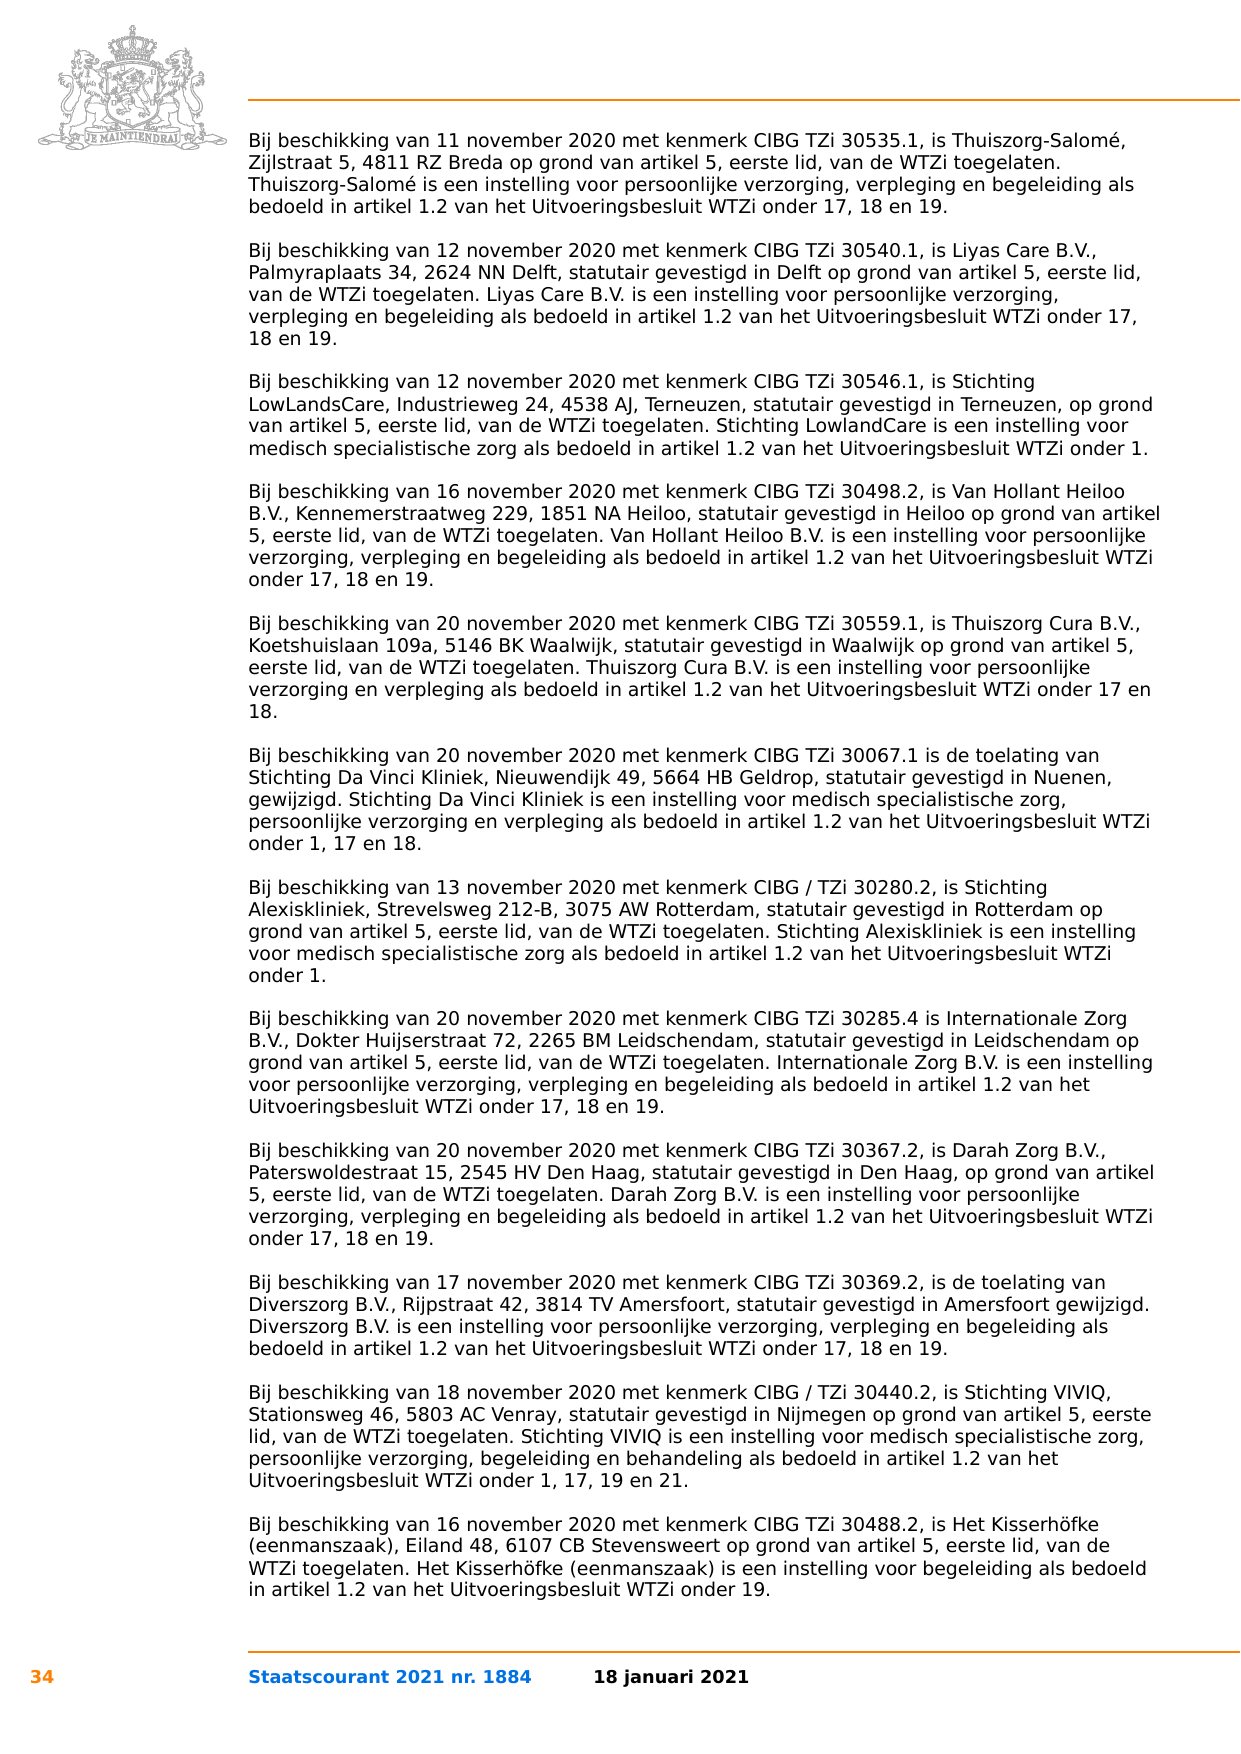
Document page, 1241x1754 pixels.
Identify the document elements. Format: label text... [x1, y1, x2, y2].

text Bij beschikking van 16 november 2020 met kenmerk CIBG TZi 30498.2, is Van Hollant Heiloo B.V., Kennemerstraatweg 229, 1851 NA Heiloo, statutair gevestigd in Heiloo op grond van artikel 5, eerste lid, van de WTZi toegelaten. Van Hollant Heiloo B.V. is een instelling voor persoonlijke verzorging, verpleging en begeleiding als bedoeld in artikel 1.2 van het Uitvoeringsbesluit WTZi onder 17, 18 en 19. [248, 481, 1163, 591]
picture [38, 25, 227, 150]
text Bij beschikking van 17 november 2020 met kenmerk CIBG TZi 30369.2, is de toelating van Diverszorg B.V., Rijpstraat 42, 3814 TV Amersfoort, statutair gevestigd in Amersfoort gewijzigd. Diverszorg B.V. is een instelling voor persoonlijke verzorging, verpleging en begeleiding als bedoeld in artikel 1.2 van het Uitvoeringsbesluit WTZi onder 17, 18 en 19. [248, 1272, 1163, 1360]
text Bij beschikking van 13 november 2020 met kenmerk CIBG / TZi 30280.2, is Stichting Alexiskliniek, Strevelsweg 212-B, 3075 AW Rotterdam, statutair gevestigd in Rotterdam op grond van artikel 5, eerste lid, van de WTZi toegelaten. Stichting Alexiskliniek is een instelling voor medisch specialistische zorg als bedoeld in artikel 1.2 van het Uitvoeringsbesluit WTZi onder 1. [248, 877, 1163, 986]
text Bij beschikking van 20 november 2020 met kenmerk CIBG TZi 30559.1, is Thuiszorg Cura B.V., Koetshuislaan 109a, 5146 BK Waalwijk, statutair gevestigd in Waalwijk op grond van artikel 5, eerste lid, van de WTZi toegelaten. Thuiszorg Cura B.V. is een instelling voor persoonlijke verzorging en verpleging als bedoeld in artikel 1.2 van het Uitvoeringsbesluit WTZi onder 17 en 18. [248, 613, 1163, 723]
text Bij beschikking van 11 november 2020 met kenmerk CIBG TZi 30535.1, is Thuiszorg-Salomé, Zijlstraat 5, 4811 RZ Breda op grond van artikel 5, eerste lid, van de WTZi toegelaten. Thuiszorg-Salomé is een instelling voor persoonlijke verzorging, verpleging en begeleiding als bedoeld in artikel 1.2 van het Uitvoeringsbesluit WTZi onder 17, 18 en 19. [248, 130, 1163, 218]
text Bij beschikking van 16 november 2020 met kenmerk CIBG TZi 30488.2, is Het Kisserhöfke (eenmanszaak), Eiland 48, 6107 CB Stevensweert op grond van artikel 5, eerste lid, van de WTZi toegelaten. Het Kisserhöfke (eenmanszaak) is een instelling voor begeleiding als bedoeld in artikel 1.2 van het Uitvoeringsbesluit WTZi onder 19. [248, 1513, 1163, 1601]
text Bij beschikking van 20 november 2020 met kenmerk CIBG TZi 30367.2, is Darah Zorg B.V., Paterswoldestraat 15, 2545 HV Den Haag, statutair gevestigd in Den Haag, op grond van artikel 5, eerste lid, van de WTZi toegelaten. Darah Zorg B.V. is een instelling voor persoonlijke verzorging, verpleging en begeleiding als bedoeld in artikel 1.2 van het Uitvoeringsbesluit WTZi onder 17, 18 en 19. [248, 1140, 1163, 1250]
text Bij beschikking van 18 november 2020 met kenmerk CIBG / TZi 30440.2, is Stichting VIVIQ, Stationsweg 46, 5803 AC Venray, statutair gevestigd in Nijmegen op grond van artikel 5, eerste lid, van de WTZi toegelaten. Stichting VIVIQ is een instelling voor medisch specialistische zorg, persoonlijke verzorging, begeleiding en behandeling als bedoeld in artikel 1.2 van het Uitvoeringsbesluit WTZi onder 1, 17, 19 en 21. [248, 1382, 1163, 1492]
text Bij beschikking van 12 november 2020 met kenmerk CIBG TZi 30540.1, is Liyas Care B.V., Palmyraplaats 34, 2624 NN Delft, statutair gevestigd in Delft op grond van artikel 5, eerste lid, van de WTZi toegelaten. Liyas Care B.V. is een instelling voor persoonlijke verzorging, verpleging en begeleiding als bedoeld in artikel 1.2 van het Uitvoeringsbesluit WTZi onder 17, 18 en 19. [248, 240, 1163, 349]
text Bij beschikking van 20 november 2020 met kenmerk CIBG TZi 30067.1 is de toelating van Stichting Da Vinci Kliniek, Nieuwendijk 49, 5664 HB Geldrop, statutair gevestigd in Nuenen, gewijzigd. Stichting Da Vinci Kliniek is een instelling voor medisch specialistische zorg, persoonlijke verzorging en verpleging als bedoeld in artikel 1.2 van het Uitvoeringsbesluit WTZi onder 1, 17 en 18. [248, 745, 1163, 855]
text Bij beschikking van 12 november 2020 met kenmerk CIBG TZi 30546.1, is Stichting LowLandsCare, Industrieweg 24, 4538 AJ, Terneuzen, statutair gevestigd in Terneuzen, op grond van artikel 5, eerste lid, van de WTZi toegelaten. Stichting LowlandCare is een instelling voor medisch specialistische zorg als bedoeld in artikel 1.2 van het Uitvoeringsbesluit WTZi onder 1. [248, 371, 1163, 459]
text Bij beschikking van 20 november 2020 met kenmerk CIBG TZi 30285.4 is Internationale Zorg B.V., Dokter Huijserstraat 72, 2265 BM Leidschendam, statutair gevestigd in Leidschendam op grond van artikel 5, eerste lid, van de WTZi toegelaten. Internationale Zorg B.V. is een instelling voor persoonlijke verzorging, verpleging en begeleiding als bedoeld in artikel 1.2 van het Uitvoeringsbesluit WTZi onder 17, 18 en 19. [248, 1008, 1163, 1118]
